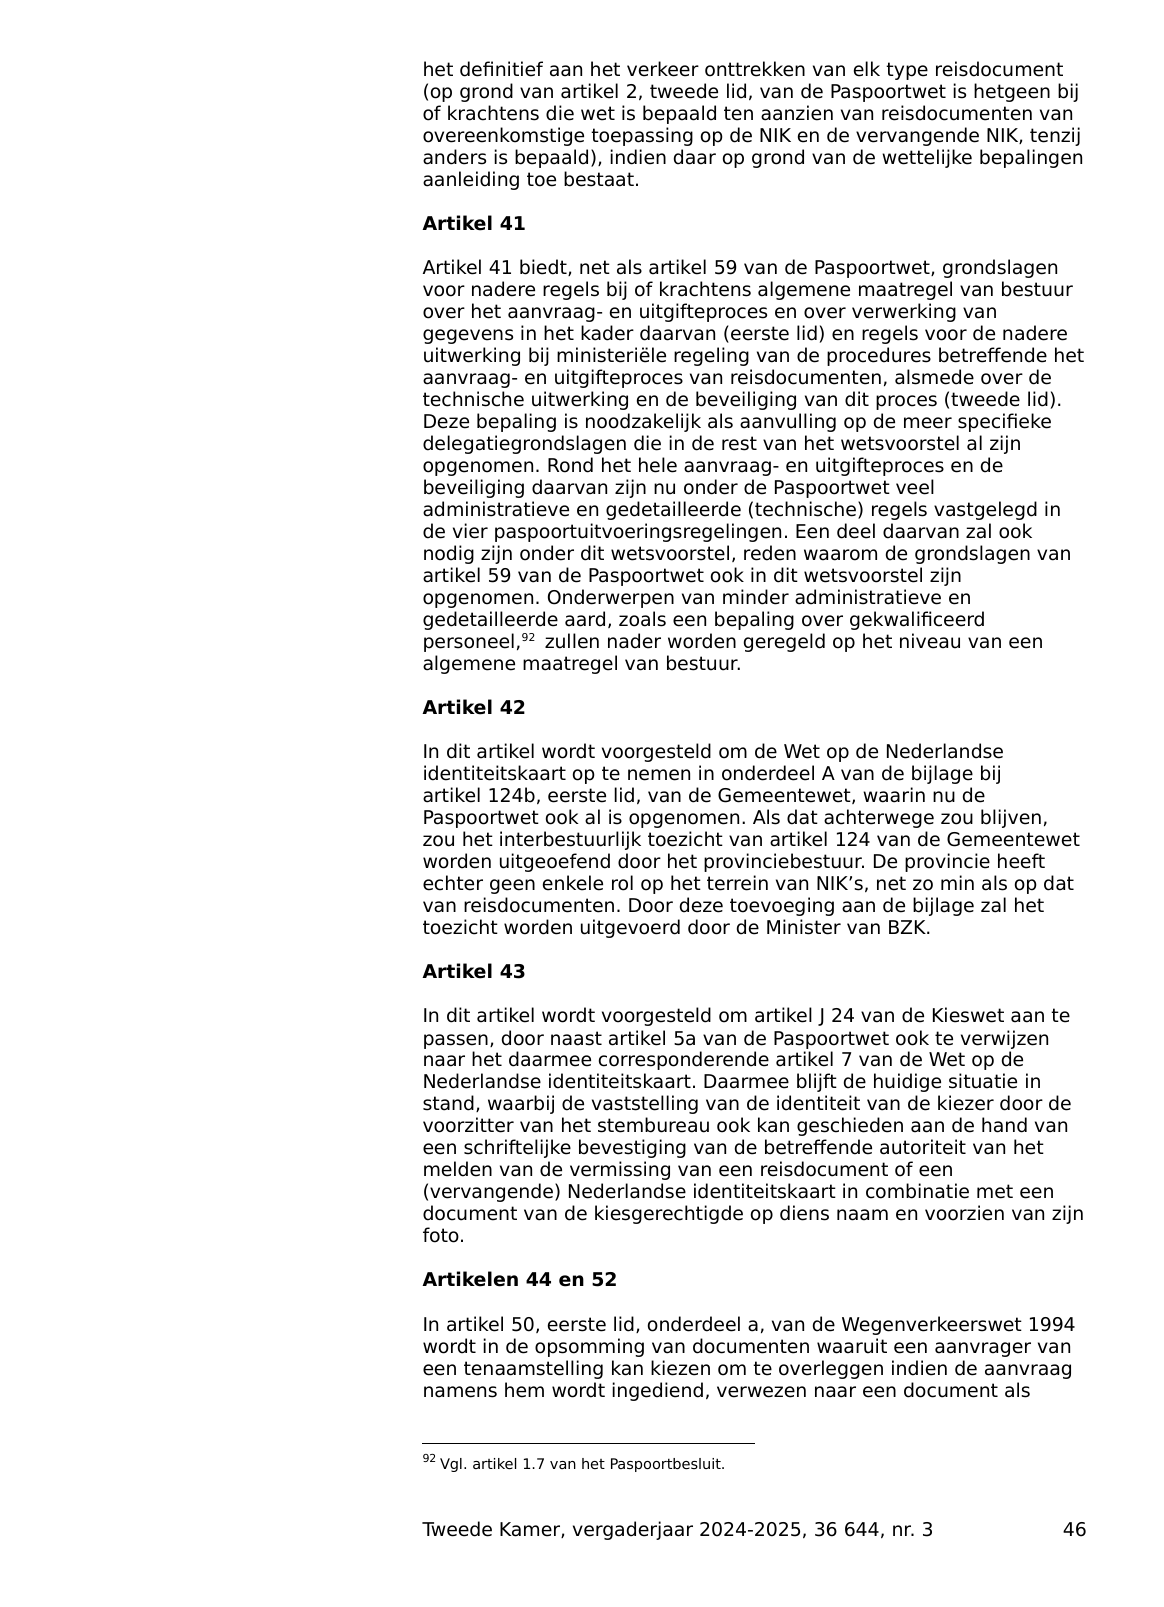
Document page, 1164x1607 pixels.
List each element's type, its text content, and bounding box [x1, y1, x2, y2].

text Artikel 41 biedt, net als artikel 59 van de Paspoortwet, grondslagen voor nadere regels bij of krachtens algemene maatregel van bestuur over het aanvraag- en uitgifteproces en over verwerking van gegevens in het kader daarvan (eerste lid) en regels voor de nadere uitwerking bij ministeriële regeling van de procedures betreffende het aanvraag- en uitgifteproces van reisdocumenten, alsmede over de technische uitwerking en de beveiliging van dit proces (tweede lid). Deze bepaling is noodzakelijk als aanvulling op de meer specifieke delegatiegrondslagen die in de rest van het wetsvoorstel al zijn opgenomen. Rond het hele aanvraag- en uitgifteproces en de beveiliging daarvan zijn nu onder de Paspoortwet veel administratieve en gedetailleerde (technische) regels vastgelegd in de vier paspoortuitvoeringsregelingen. Een deel daarvan zal ook nodig zijn onder dit wetsvoorstel, reden waarom de grondslagen van artikel 59 van de Paspoortwet ook in dit wetsvoorstel zijn opgenomen. Onderwerpen van minder administratieve en gedetailleerde aard, zoals een bepaling over gekwalificeerd personeel, zullen nader worden geregeld op het niveau van een algemene maatregel van bestuur. [422, 257, 1087, 675]
text het definitief aan het verkeer onttrekken van elk type reisdocument (op grond van artikel 2, tweede lid, van de Paspoortwet is hetgeen bij of krachtens die wet is bepaald ten aanzien van reisdocumenten van overeenkomstige toepassing op de NIK en de vervangende NIK, tenzij anders is bepaald), indien daar op grond van de wettelijke bepalingen aanleiding toe bestaat. [422, 59, 1087, 191]
text Vgl. artikel 1.7 van het Paspoortbesluit. [422, 1452, 1087, 1474]
subtitle Artikel 43 [422, 961, 1087, 983]
text In dit artikel wordt voorgesteld om artikel J 24 van de Kieswet aan te passen, door naast artikel 5a van de Paspoortwet ook te verwijzen naar het daarmee corresponderende artikel 7 van de Wet op de Nederlandse identiteitskaart. Daarmee blijft de huidige situatie in stand, waarbij de vaststelling van de identiteit van de kiezer door de voorzitter van het stembureau ook kan geschieden aan de hand van een schriftelijke bevestiging van de betreffende autoriteit van het melden van de vermissing van een reisdocument of een (vervangende) Nederlandse identiteitskaart in combinatie met een document van de kiesgerechtigde op diens naam en voorzien van zijn foto. [422, 1005, 1087, 1247]
text In dit artikel wordt voorgesteld om de Wet op de Nederlandse identiteitskaart op te nemen in onderdeel A van de bijlage bij artikel 124b, eerste lid, van de Gemeentewet, waarin nu de Paspoortwet ook al is opgenomen. Als dat achterwege zou blijven, zou het interbestuurlijk toezicht van artikel 124 van de Gemeentewet worden uitgeoefend door het provinciebestuur. De provincie heeft echter geen enkele rol op het terrein van NIK’s, net zo min als op dat van reisdocumenten. Door deze toevoeging aan de bijlage zal het toezicht worden uitgevoerd door de Minister van BZK. [422, 741, 1087, 939]
subtitle Artikel 41 [422, 213, 1087, 235]
subtitle Artikelen 44 en 52 [422, 1269, 1087, 1291]
text In artikel 50, eerste lid, onderdeel a, van de Wegenverkeerswet 1994 wordt in de opsomming van documenten waaruit een aanvrager van een tenaamstelling kan kiezen om te overleggen indien de aanvraag namens hem wordt ingediend, verwezen naar een document als [422, 1313, 1087, 1401]
subtitle Artikel 42 [422, 697, 1087, 719]
